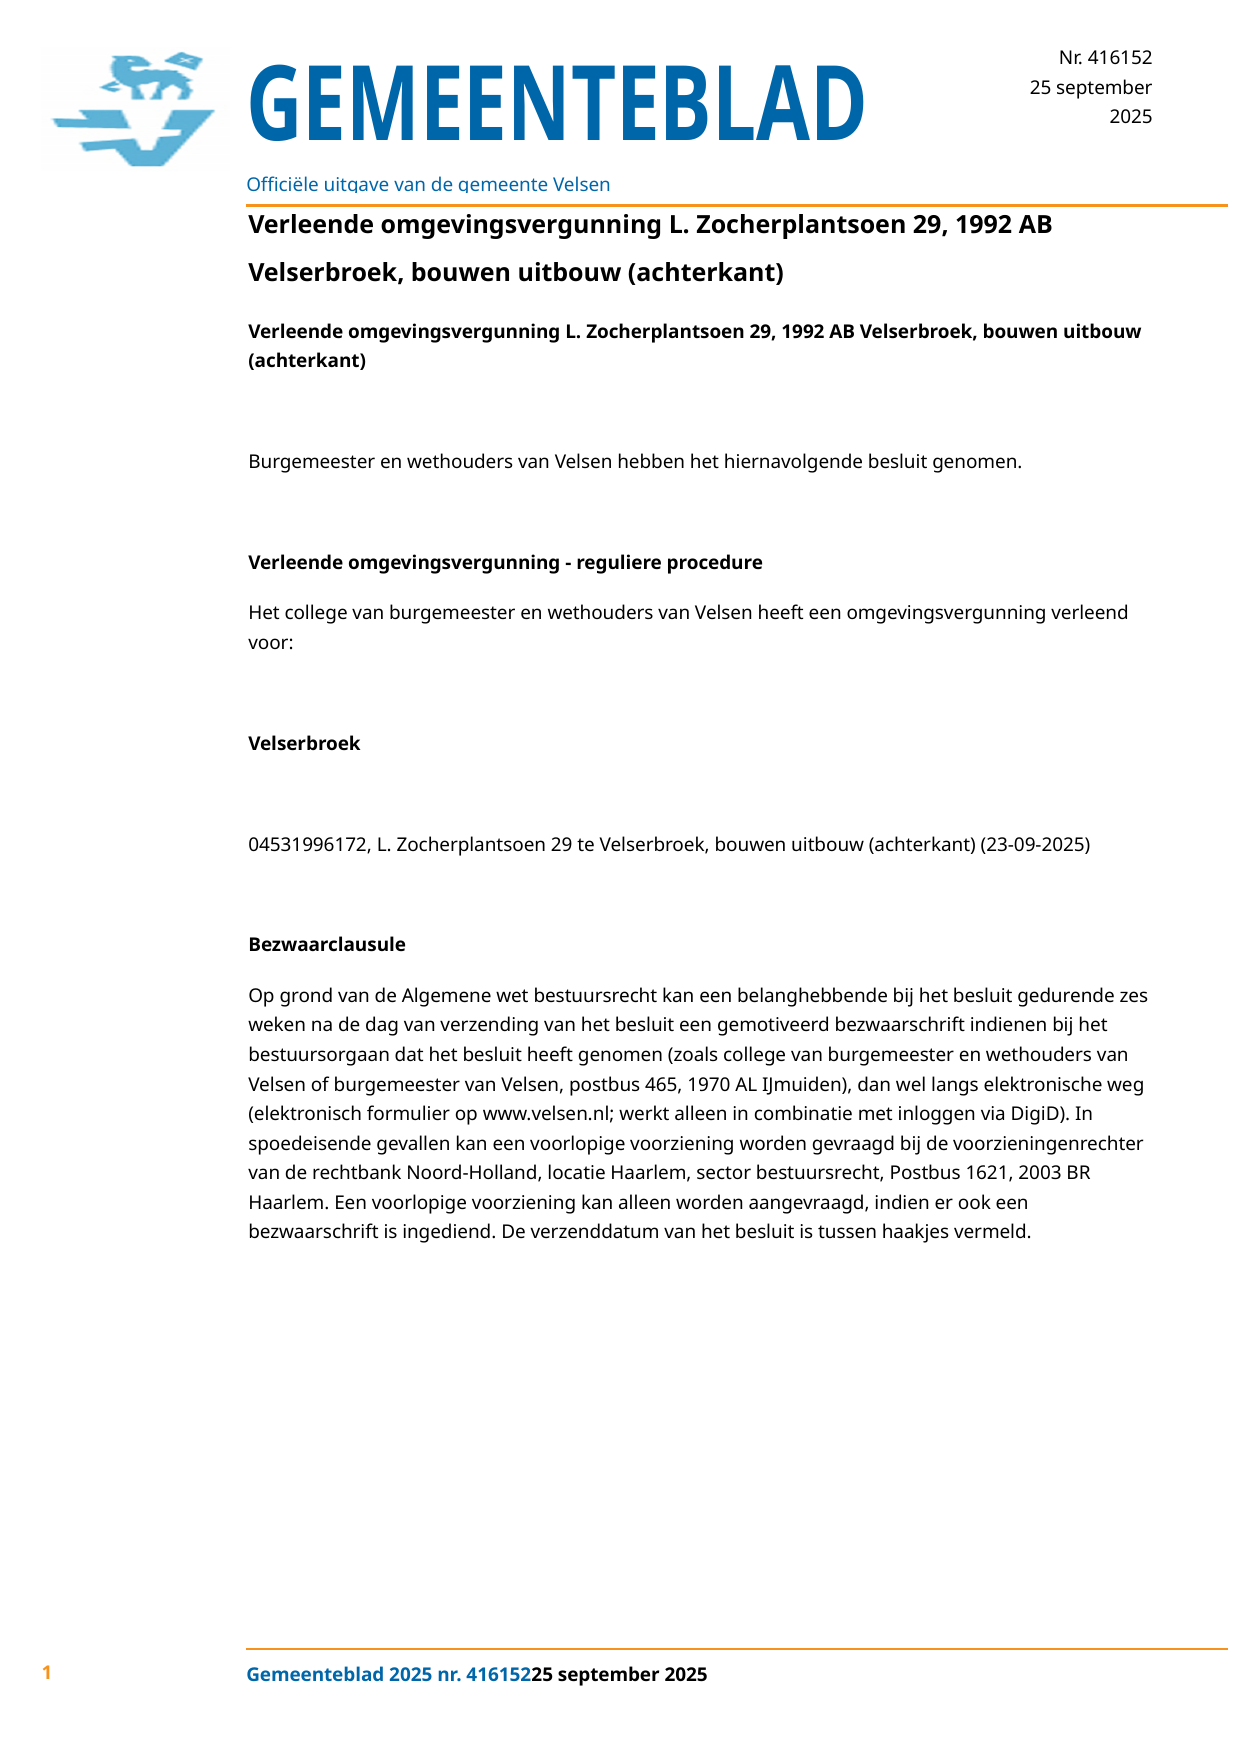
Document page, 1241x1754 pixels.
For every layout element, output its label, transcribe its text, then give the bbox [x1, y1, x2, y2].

text Verleende omgevingsvergunning - reguliere procedure [248, 549, 1152, 575]
text 04531996172, L. Zocherplantsoen 29 te Velserbroek, bouwen uitbouw (achterkant) (23-09-2025) [248, 831, 1152, 857]
text Op grond van de Algemene wet bestuursrecht kan een belanghebbende bij het besluit gedurende zes weken na de dag van verzending van het besluit een gemotiveerd bezwaarschrift indienen bij het bestuursorgaan dat het besluit heeft genomen (zoals college van burgemeester en wethouders van Velsen of burgemeester van Velsen, postbus 465, 1970 AL IJmuiden), dan wel langs elektronische weg (elektronisch formulier op www.velsen.nl; werkt alleen in combinatie met inloggen via DigiD). In spoedeisende gevallen kan een voorlopige voorziening worden gevraagd bij de voorzieningenrechter van de rechtbank Noord-Holland, locatie Haarlem, sector bestuursrecht, Postbus 1621, 2003 BR Haarlem. Een voorlopige voorziening kan alleen worden aangevraagd, indien er ook een bezwaarschrift is ingediend. De verzenddatum van het besluit is tussen haakjes vermeld. [248, 982, 1152, 1244]
text Verleende omgevingsvergunning L. Zocherplantsoen 29, 1992 AB Velserbroek, bouwen uitbouw (achterkant) [248, 318, 1152, 373]
text Velserbroek [248, 730, 1152, 756]
text Het college van burgemeester en wethouders van Velsen heeft een omgevingsvergunning verleend voor: [248, 599, 1152, 655]
text Burgemeester en wethouders van Velsen hebben het hiernavolgende besluit genomen. [248, 448, 1152, 474]
text Bezwaarclausule [248, 932, 1152, 957]
text Verleende omgevingsvergunning L. Zocherplantsoen 29, 1992 AB Velserbroek, bouwen uitbouw (achterkant) [248, 207, 1152, 288]
picture [41, 47, 231, 172]
